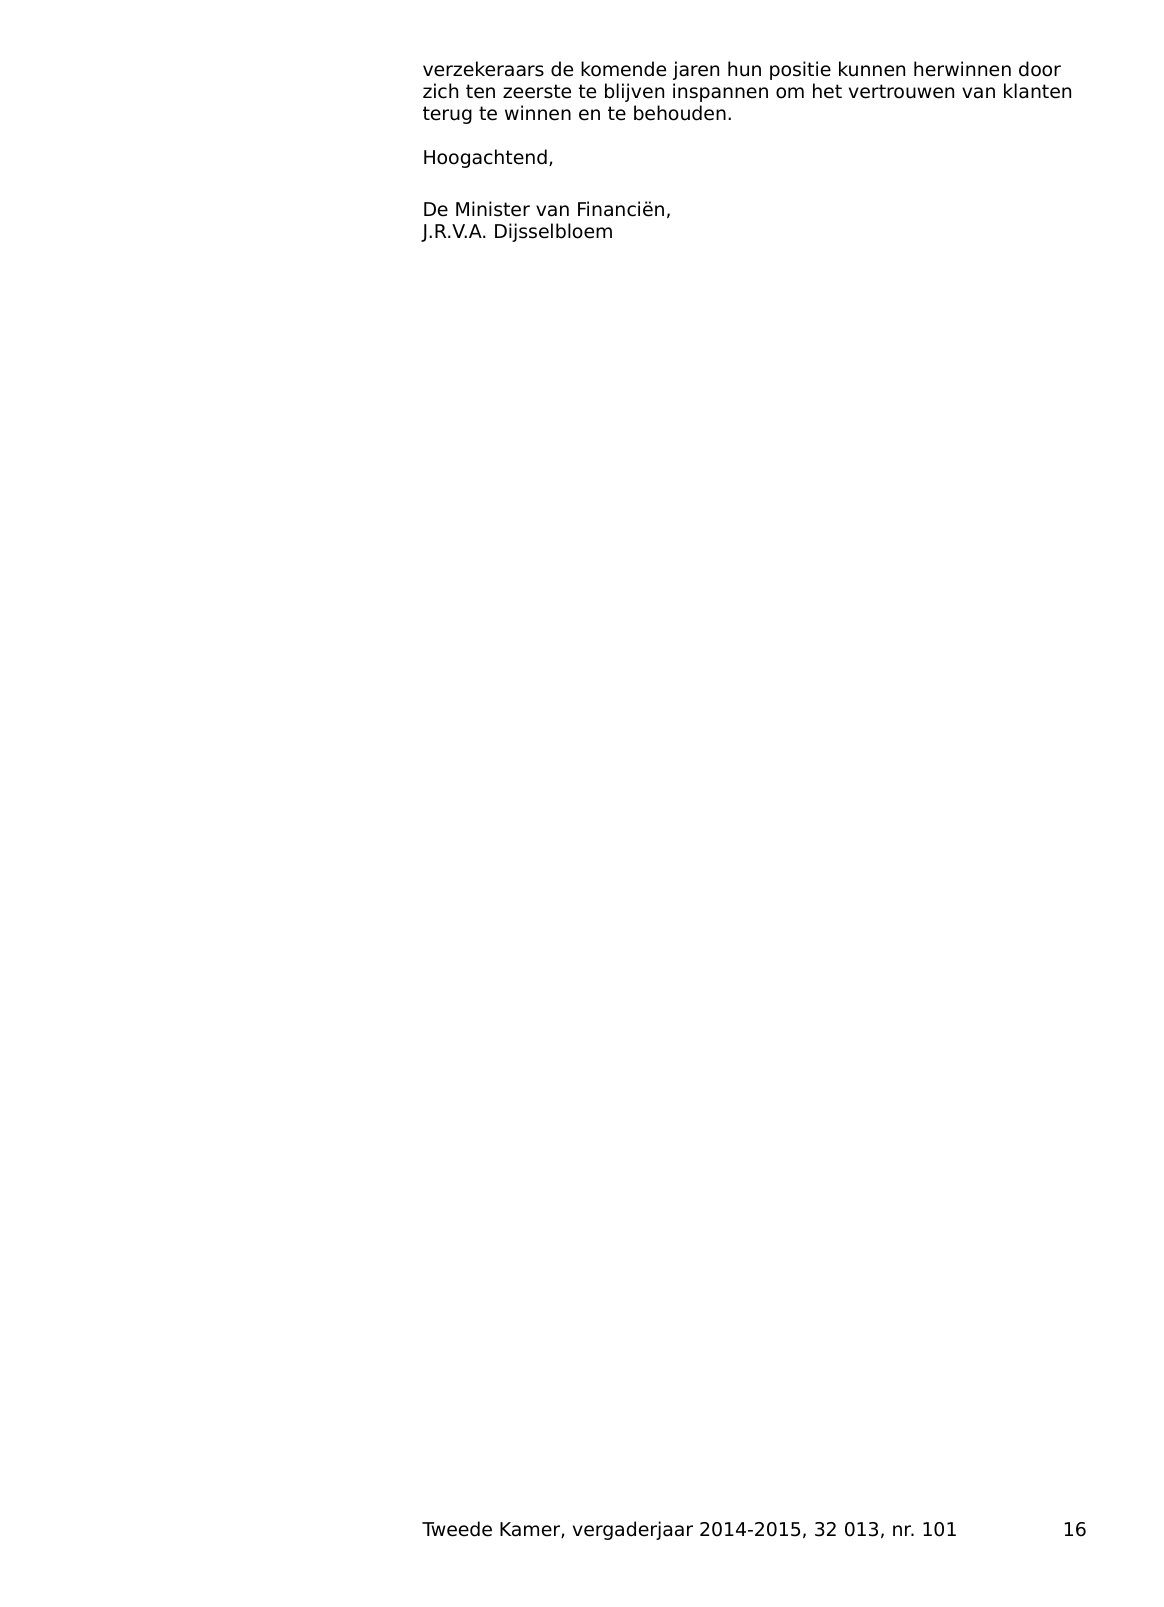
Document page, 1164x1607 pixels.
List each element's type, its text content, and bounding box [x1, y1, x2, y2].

text Hoogachtend, [422, 147, 1087, 169]
text De Minister van Financiën, J.R.V.A. Dijsselbloem [422, 199, 1087, 243]
text verzekeraars de komende jaren hun positie kunnen herwinnen door zich ten zeerste te blijven inspannen om het vertrouwen van klanten terug te winnen en te behouden. [422, 59, 1087, 125]
